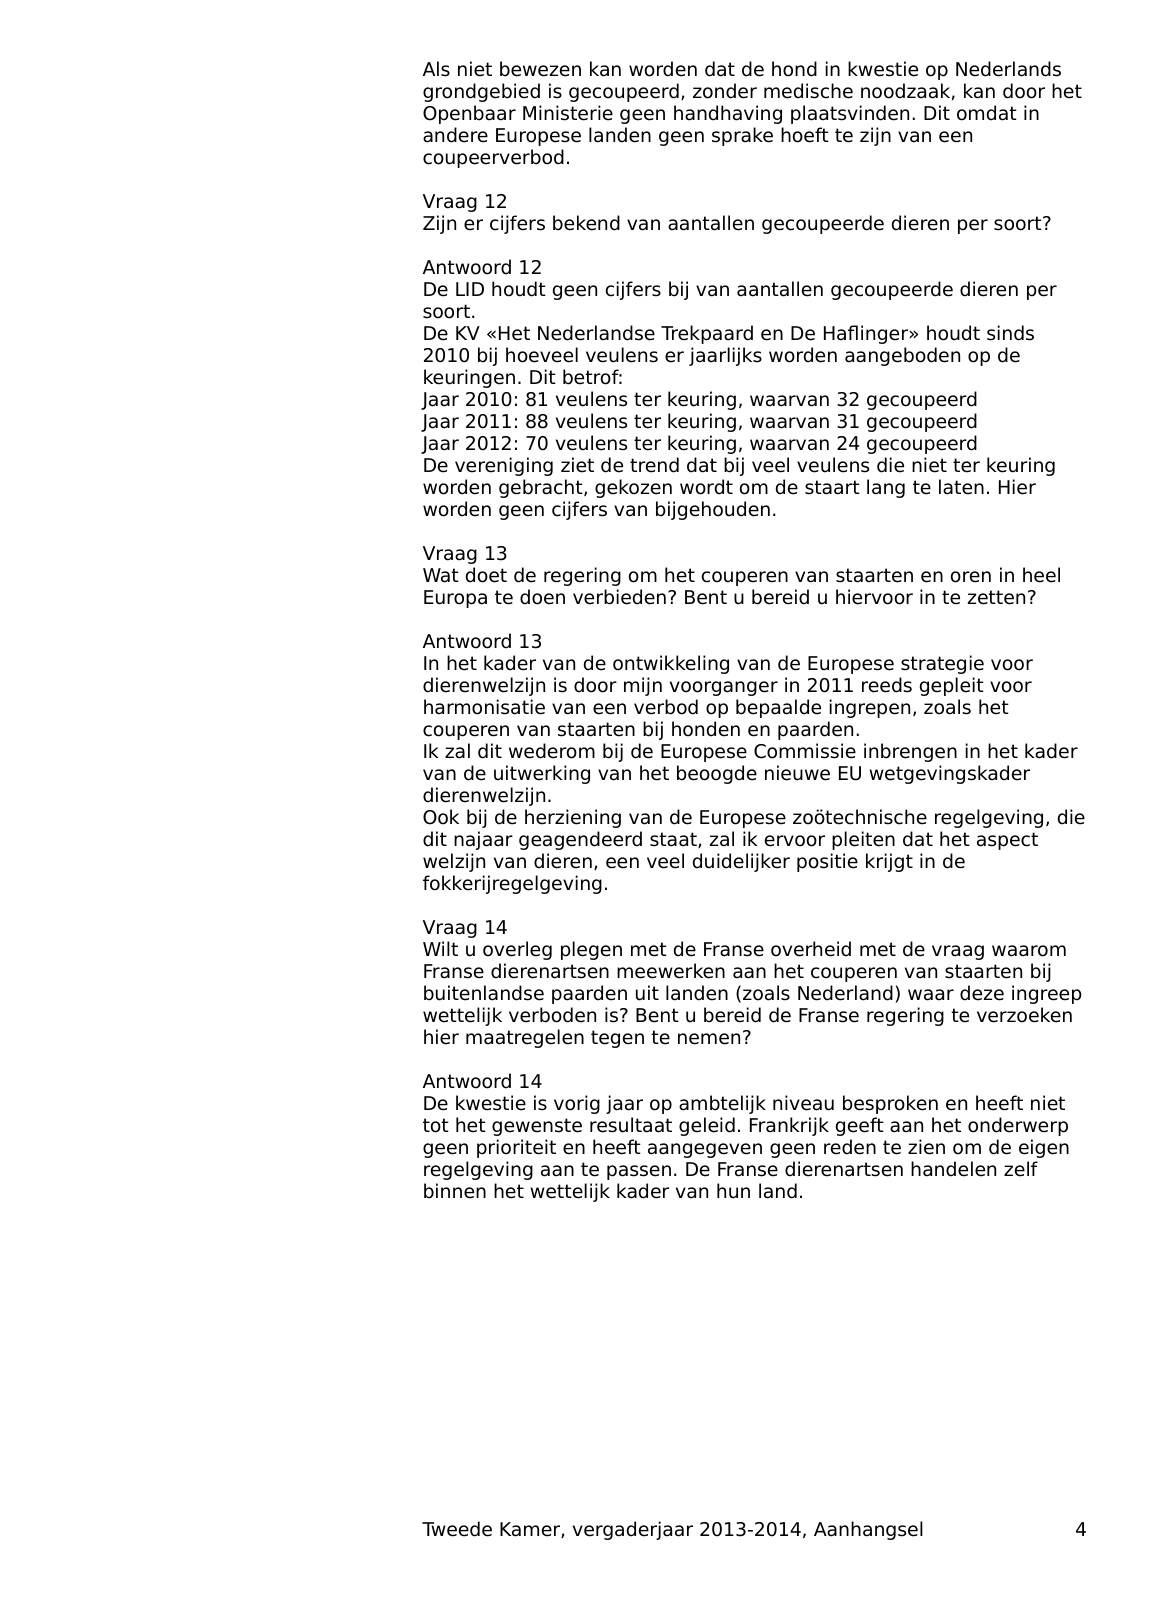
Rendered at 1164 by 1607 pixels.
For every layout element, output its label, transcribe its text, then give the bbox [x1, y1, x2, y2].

text De KV «Het Nederlandse Trekpaard en De Haflinger» houdt sinds 2010 bij hoeveel veulens er jaarlijks worden aangeboden op de keuringen. Dit betrof: [422, 323, 1087, 389]
text Vraag 13 [422, 543, 1087, 565]
text Vraag 14 [422, 917, 1087, 939]
text Vraag 12 [422, 191, 1087, 213]
text Antwoord 13 [422, 631, 1087, 653]
text Wat doet de regering om het couperen van staarten en oren in heel Europa te doen verbieden? Bent u bereid u hiervoor in te zetten? [422, 565, 1087, 609]
text De vereniging ziet de trend dat bij veel veulens die niet ter keuring worden gebracht, gekozen wordt om de staart lang te laten. Hier worden geen cijfers van bijgehouden. [422, 455, 1087, 521]
text Jaar 2010: 81 veulens ter keuring, waarvan 32 gecoupeerd [422, 389, 1087, 411]
text Ik zal dit wederom bij de Europese Commissie inbrengen in het kader van de uitwerking van het beoogde nieuwe EU wetgevingskader dierenwelzijn. [422, 741, 1087, 807]
text Jaar 2012: 70 veulens ter keuring, waarvan 24 gecoupeerd [422, 433, 1087, 455]
text Antwoord 14 [422, 1071, 1087, 1093]
text De kwestie is vorig jaar op ambtelijk niveau besproken en heeft niet tot het gewenste resultaat geleid. Frankrijk geeft aan het onderwerp geen prioriteit en heeft aangegeven geen reden te zien om de eigen regelgeving aan te passen. De Franse dierenartsen handelen zelf binnen het wettelijk kader van hun land. [422, 1093, 1087, 1203]
text Zijn er cijfers bekend van aantallen gecoupeerde dieren per soort? [422, 213, 1087, 235]
text Als niet bewezen kan worden dat de hond in kwestie op Nederlands grondgebied is gecoupeerd, zonder medische noodzaak, kan door het Openbaar Ministerie geen handhaving plaatsvinden. Dit omdat in andere Europese landen geen sprake hoeft te zijn van een coupeerverbod. [422, 59, 1087, 169]
text In het kader van de ontwikkeling van de Europese strategie voor dierenwelzijn is door mijn voorganger in 2011 reeds gepleit voor harmonisatie van een verbod op bepaalde ingrepen, zoals het couperen van staarten bij honden en paarden. [422, 653, 1087, 741]
text Wilt u overleg plegen met de Franse overheid met de vraag waarom Franse dierenartsen meewerken aan het couperen van staarten bij buitenlandse paarden uit landen (zoals Nederland) waar deze ingreep wettelijk verboden is? Bent u bereid de Franse regering te verzoeken hier maatregelen tegen te nemen? [422, 939, 1087, 1049]
text Ook bij de herziening van de Europese zoötechnische regelgeving, die dit najaar geagendeerd staat, zal ik ervoor pleiten dat het aspect welzijn van dieren, een veel duidelijker positie krijgt in de fokkerijregelgeving. [422, 807, 1087, 895]
text Antwoord 12 [422, 257, 1087, 279]
text De LID houdt geen cijfers bij van aantallen gecoupeerde dieren per soort. [422, 279, 1087, 323]
text Jaar 2011: 88 veulens ter keuring, waarvan 31 gecoupeerd [422, 411, 1087, 433]
